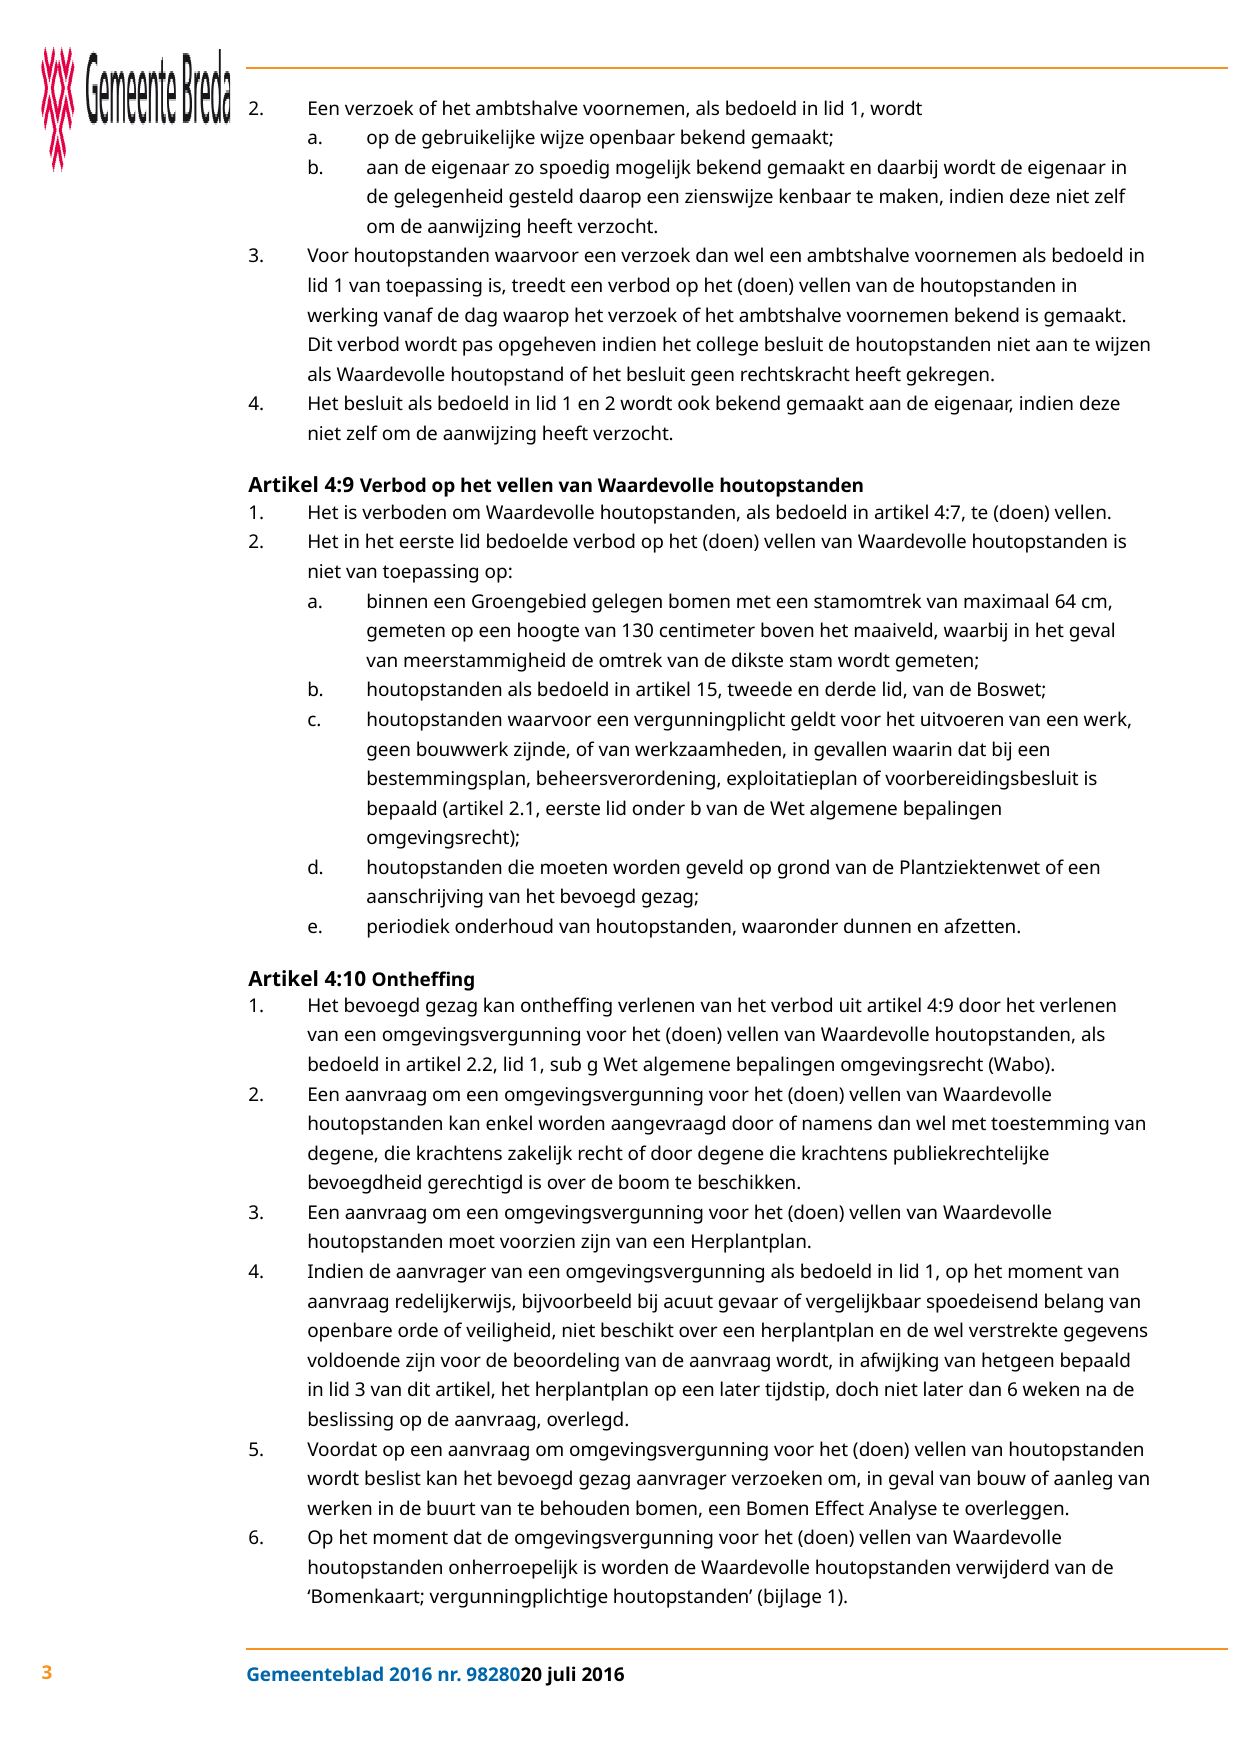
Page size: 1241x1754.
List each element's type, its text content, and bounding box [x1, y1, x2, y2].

list Een aanvraag om een omgevingsvergunning voor het (doen) vellen van Waardevolle houtopstanden kan enkel worden aangevraagd door of namens dan wel met toestemming van degene, die krachtens zakelijk recht of door degene die krachtens publiekrechtelijke bevoegdheid gerechtigd is over de boom te beschikken. [248, 1081, 1152, 1195]
list Op het moment dat de omgevingsvergunning voor het (doen) vellen van Waardevolle houtopstanden onherroepelijk is worden de Waardevolle houtopstanden verwijderd van de ‘Bomenkaart; vergunningplichtige houtopstanden’ (bijlage 1). [248, 1524, 1152, 1609]
list binnen een Groengebied gelegen bomen met een stamomtrek van maximaal 64 cm, gemeten op een hoogte van 130 centimeter boven het maaiveld, waarbij in het geval van meerstammigheid de omtrek van de dikste stam wordt gemeten; [307, 588, 1152, 673]
list periodiek onderhoud van houtopstanden, waaronder dunnen en afzetten. [307, 913, 1152, 939]
list houtopstanden waarvoor een vergunningplicht geldt voor het uitvoeren van een werk, geen bouwwerk zijnde, of van werkzaamheden, in gevallen waarin dat bij een bestemmingsplan, beheersverordening, exploitatieplan of voorbereidingsbesluit is bepaald (artikel 2.1, eerste lid onder b van de Wet algemene bepalingen omgevingsrecht); [307, 706, 1152, 850]
list Een aanvraag om een omgevingsvergunning voor het (doen) vellen van Waardevolle houtopstanden moet voorzien zijn van een Herplantplan. [248, 1199, 1152, 1254]
list Indien de aanvrager van een omgevingsvergunning als bedoeld in lid 1, op het moment van aanvraag redelijkerwijs, bijvoorbeeld bij acuut gevaar of vergelijkbaar spoedeisend belang van openbare orde of veiligheid, niet beschikt over een herplantplan en de wel verstrekte gegevens voldoende zijn voor de beoordeling van de aanvraag wordt, in afwijking van hetgeen bepaald in lid 3 van dit artikel, het herplantplan op een later tijdstip, doch niet later dan 6 weken na de beslissing op de aanvraag, overlegd. [248, 1258, 1152, 1432]
list op de gebruikelijke wijze openbaar bekend gemaakt; [307, 124, 1152, 150]
list Het besluit als bedoeld in lid 1 en 2 wordt ook bekend gemaakt aan de eigenaar, indien deze niet zelf om de aanwijzing heeft verzocht. [248, 391, 1152, 446]
list Voor houtopstanden waarvoor een verzoek dan wel een ambtshalve voornemen als bedoeld in lid 1 van toepassing is, treedt een verbod op het (doen) vellen van de houtopstanden in werking vanaf de dag waarop het verzoek of het ambtshalve voornemen bekend is gemaakt. Dit verbod wordt pas opgeheven indien het college besluit de houtopstanden niet aan te wijzen als Waardevolle houtopstand of het besluit geen rechtskracht heeft gekregen. [248, 243, 1152, 387]
list Het is verboden om Waardevolle houtopstanden, als bedoeld in artikel 4:7, te (doen) vellen. [248, 499, 1152, 525]
list aan de eigenaar zo spoedig mogelijk bekend gemaakt en daarbij wordt de eigenaar in de gelegenheid gesteld daarop een zienswijze kenbaar te maken, indien deze niet zelf om de aanwijzing heeft verzocht. [307, 154, 1152, 239]
picture [41, 47, 231, 172]
list Het bevoegd gezag kan ontheffing verlenen van het verbod uit artikel 4:9 door het verlenen van een omgevingsvergunning voor het (doen) vellen van Waardevolle houtopstanden, als bedoeld in artikel 2.2, lid 1, sub g Wet algemene bepalingen omgevingsrecht (Wabo). [248, 992, 1152, 1077]
list houtopstanden als bedoeld in artikel 15, tweede en derde lid, van de Boswet; [307, 677, 1152, 702]
list Voordat op een aanvraag om omgevingsvergunning voor het (doen) vellen van houtopstanden wordt beslist kan het bevoegd gezag aanvrager verzoeken om, in geval van bouw of aanleg van werken in de buurt van te behouden bomen, een Bomen Effect Analyse te overleggen. [248, 1436, 1152, 1521]
list Het in het eerste lid bedoelde verbod op het (doen) vellen van Waardevolle houtopstanden is niet van toepassing op: [248, 529, 1152, 584]
text Artikel 4:10 Ontheffing [248, 964, 1152, 992]
text Artikel 4:9 Verbod op het vellen van Waardevolle houtopstanden [248, 471, 1152, 499]
list Een verzoek of het ambtshalve voornemen, als bedoeld in lid 1, wordt [248, 95, 1152, 121]
list houtopstanden die moeten worden geveld op grond van de Plantziektenwet of een aanschrijving van het bevoegd gezag; [307, 854, 1152, 909]
